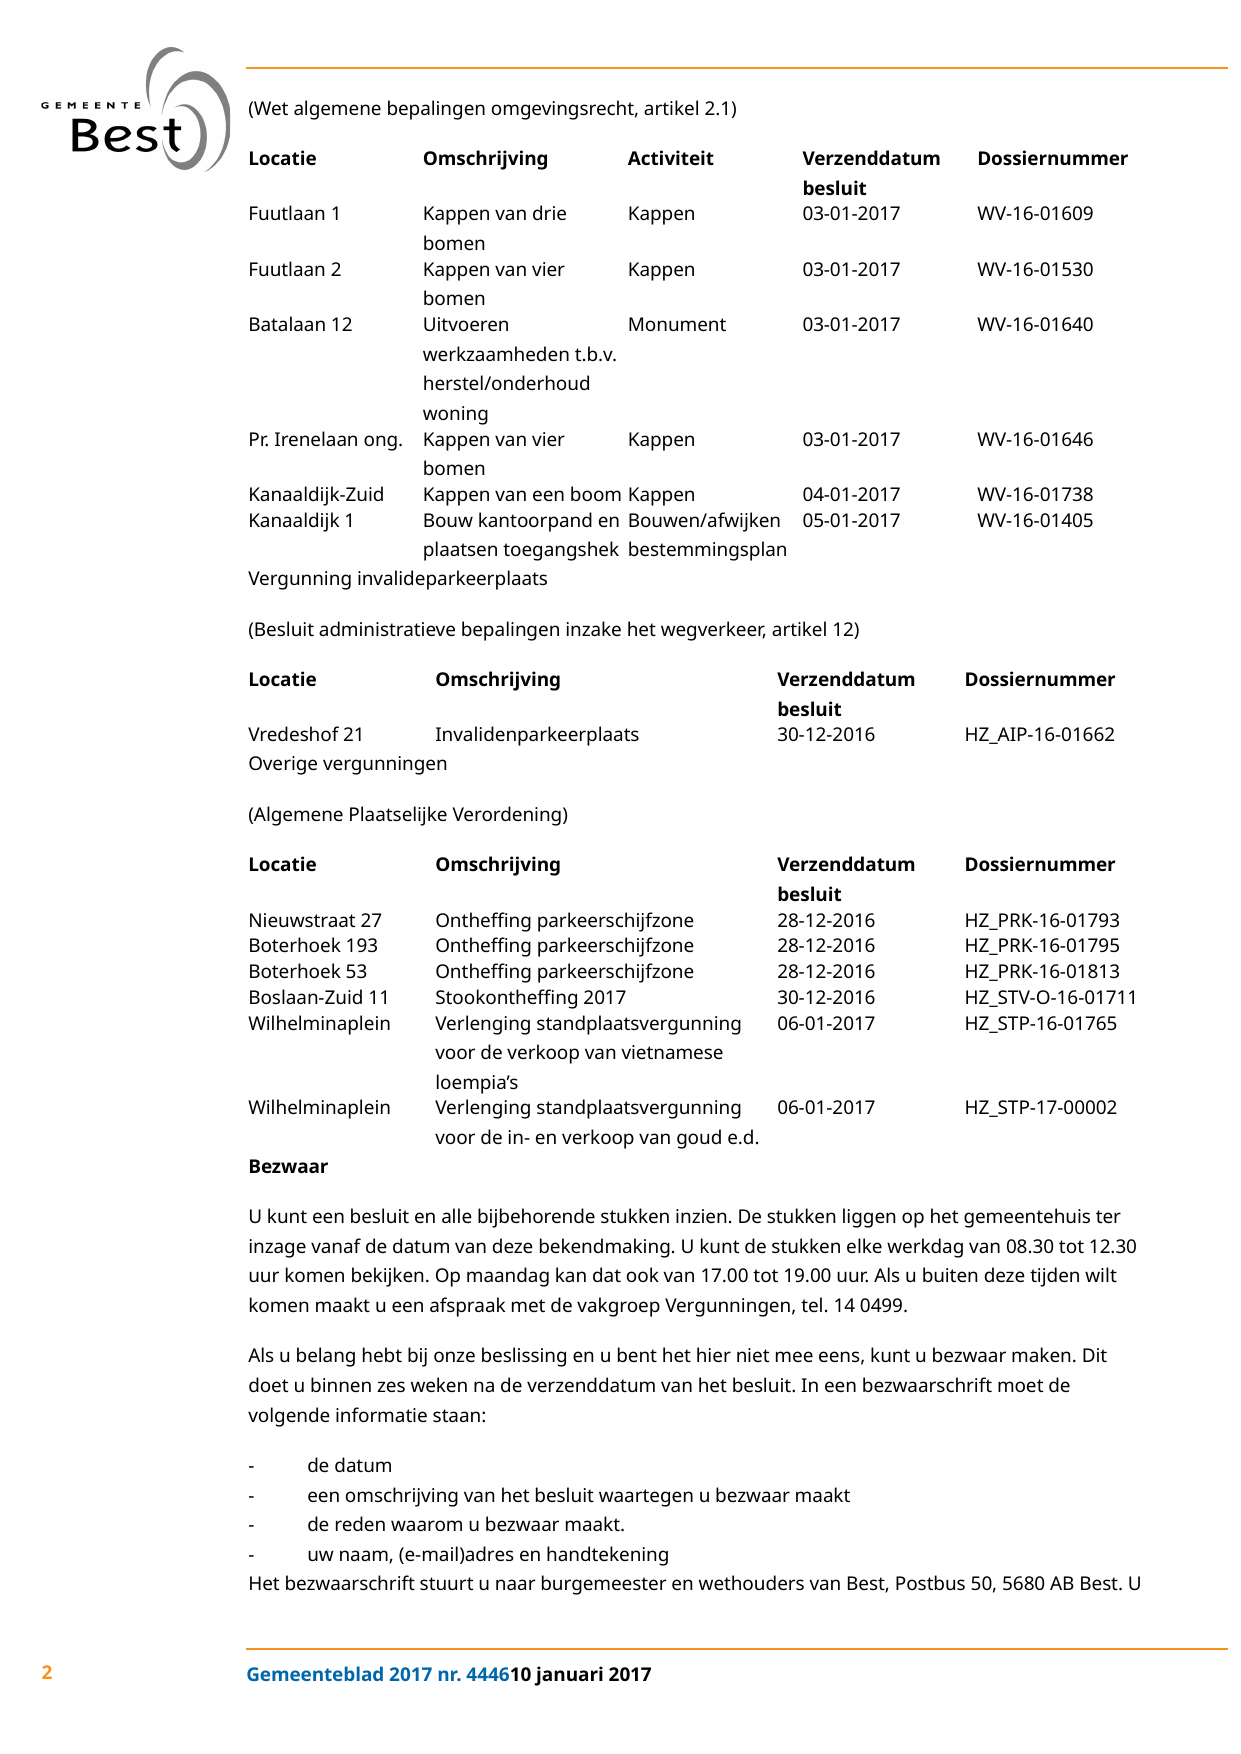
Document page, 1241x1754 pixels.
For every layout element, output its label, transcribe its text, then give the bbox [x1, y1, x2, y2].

table_header Omschrijving [435, 666, 777, 722]
table_cell Boterhoek 53 [248, 958, 435, 984]
text Bezwaar [248, 1153, 1152, 1179]
table_cell Boterhoek 193 [248, 933, 435, 958]
table_cell Batalaan 12 [248, 311, 423, 426]
table_cell Kappen van drie bomen [423, 201, 628, 256]
table_cell Wilhelminaplein [248, 1010, 435, 1094]
text Als u belang hebt bij onze beslissing en u bent het hier niet mee eens, kunt u bezwaar maken. Dit doet u binnen zes weken na de verzenddatum van het besluit. In een bezwaarschrift moet de volgende informatie staan: [248, 1343, 1152, 1428]
table_cell Verlenging standplaatsvergunning voor de in- en verkoop van goud e.d. [435, 1095, 777, 1150]
table_cell 03-01-2017 [802, 426, 977, 481]
text Het bezwaarschrift stuurt u naar burgemeester en wethouders van Best, Postbus 50, 5680 AB Best. U [248, 1571, 1152, 1596]
table_cell 03-01-2017 [802, 256, 977, 311]
text (Besluit administratieve bepalingen inzake het wegverkeer, artikel 12) [248, 616, 1152, 641]
list de datum [248, 1452, 1152, 1478]
table_header Locatie [248, 145, 423, 201]
table_cell 03-01-2017 [802, 311, 977, 426]
picture [41, 47, 231, 172]
list de reden waarom u bezwaar maakt. [248, 1511, 1152, 1537]
table_cell Ontheffing parkeerschijfzone [435, 933, 777, 958]
table_cell HZ_PRK-16-01795 [964, 933, 1152, 958]
table_cell WV-16-01405 [977, 507, 1152, 562]
table_cell 05-01-2017 [802, 507, 977, 562]
table_header Locatie [248, 851, 435, 907]
table_header Dossiernummer [964, 666, 1152, 722]
table_cell Fuutlaan 1 [248, 201, 423, 256]
table_cell 28-12-2016 [777, 907, 964, 932]
list een omschrijving van het besluit waartegen u bezwaar maakt [248, 1482, 1152, 1508]
table_cell Wilhelminaplein [248, 1095, 435, 1150]
table_cell WV-16-01609 [977, 201, 1152, 256]
table_cell Kappen [628, 256, 802, 311]
table_cell Boslaan-Zuid 11 [248, 984, 435, 1010]
table_cell HZ_PRK-16-01793 [964, 907, 1152, 932]
list uw naam, (e-mail)adres en handtekening [248, 1541, 1152, 1567]
table_header Activiteit [628, 145, 802, 201]
table_header Verzenddatum besluit [777, 666, 964, 722]
text U kunt een besluit en alle bijbehorende stukken inzien. De stukken liggen op het gemeentehuis ter inzage vanaf de datum van deze bekendmaking. U kunt de stukken elke werkdag van 08.30 tot 12.30 uur komen bekijken. Op maandag kan dat ook van 17.00 tot 19.00 uur. Als u buiten deze tijden wilt komen maakt u een afspraak met de vakgroep Vergunningen, tel. 14 0499. [248, 1203, 1152, 1318]
table_cell Kappen [628, 481, 802, 507]
table_cell Kanaaldijk-Zuid [248, 481, 423, 507]
table_cell Kappen [628, 201, 802, 256]
table_cell 30-12-2016 [777, 984, 964, 1010]
table_cell 03-01-2017 [802, 201, 977, 256]
table_cell WV-16-01640 [977, 311, 1152, 426]
table_cell 28-12-2016 [777, 933, 964, 958]
table_cell Monument [628, 311, 802, 426]
table_cell Kappen van vier bomen [423, 426, 628, 481]
text (Algemene Plaatselijke Verordening) [248, 801, 1152, 827]
table_cell Vredeshof 21 [248, 722, 435, 747]
table_cell HZ_STP-17-00002 [964, 1095, 1152, 1150]
table_cell 06-01-2017 [777, 1095, 964, 1150]
table_cell 30-12-2016 [777, 722, 964, 747]
table_cell Nieuwstraat 27 [248, 907, 435, 932]
table_header Verzenddatum besluit [777, 851, 964, 907]
table_cell HZ_STV-O-16-01711 [964, 984, 1152, 1010]
text (Wet algemene bepalingen omgevingsrecht, artikel 2.1) [248, 95, 1152, 121]
table_header Verzenddatum besluit [802, 145, 977, 201]
table_cell Fuutlaan 2 [248, 256, 423, 311]
table_cell WV-16-01530 [977, 256, 1152, 311]
table_header Dossiernummer [964, 851, 1152, 907]
table_cell Pr. Irenelaan ong. [248, 426, 423, 481]
table_cell 06-01-2017 [777, 1010, 964, 1094]
table_cell Kappen [628, 426, 802, 481]
table_cell Verlenging standplaatsvergunning voor de verkoop van vietnamese loempia’s [435, 1010, 777, 1094]
table_cell HZ_PRK-16-01813 [964, 958, 1152, 984]
table_cell Kappen van een boom [423, 481, 628, 507]
text Overige vergunningen [248, 751, 1152, 776]
text Vergunning invalideparkeerplaats [248, 565, 1152, 591]
table_cell Ontheffing parkeerschijfzone [435, 958, 777, 984]
table_cell Invalidenparkeerplaats [435, 722, 777, 747]
table_header Locatie [248, 666, 435, 722]
table_cell Ontheffing parkeerschijfzone [435, 907, 777, 932]
table_cell Bouwen/afwijken bestemmingsplan [628, 507, 802, 562]
table_header Omschrijving [435, 851, 777, 907]
table_header Omschrijving [423, 145, 628, 201]
table_cell Bouw kantoorpand en plaatsen toegangshek [423, 507, 628, 562]
table_cell Kanaaldijk 1 [248, 507, 423, 562]
table_cell HZ_STP-16-01765 [964, 1010, 1152, 1094]
table_cell 04-01-2017 [802, 481, 977, 507]
table_cell Kappen van vier bomen [423, 256, 628, 311]
table_cell Uitvoeren werkzaamheden t.b.v. herstel/onderhoud woning [423, 311, 628, 426]
table_header Dossiernummer [977, 145, 1152, 201]
table_cell WV-16-01738 [977, 481, 1152, 507]
table_cell Stookontheffing 2017 [435, 984, 777, 1010]
table_cell HZ_AIP-16-01662 [964, 722, 1152, 747]
table_cell 28-12-2016 [777, 958, 964, 984]
table_cell WV-16-01646 [977, 426, 1152, 481]
